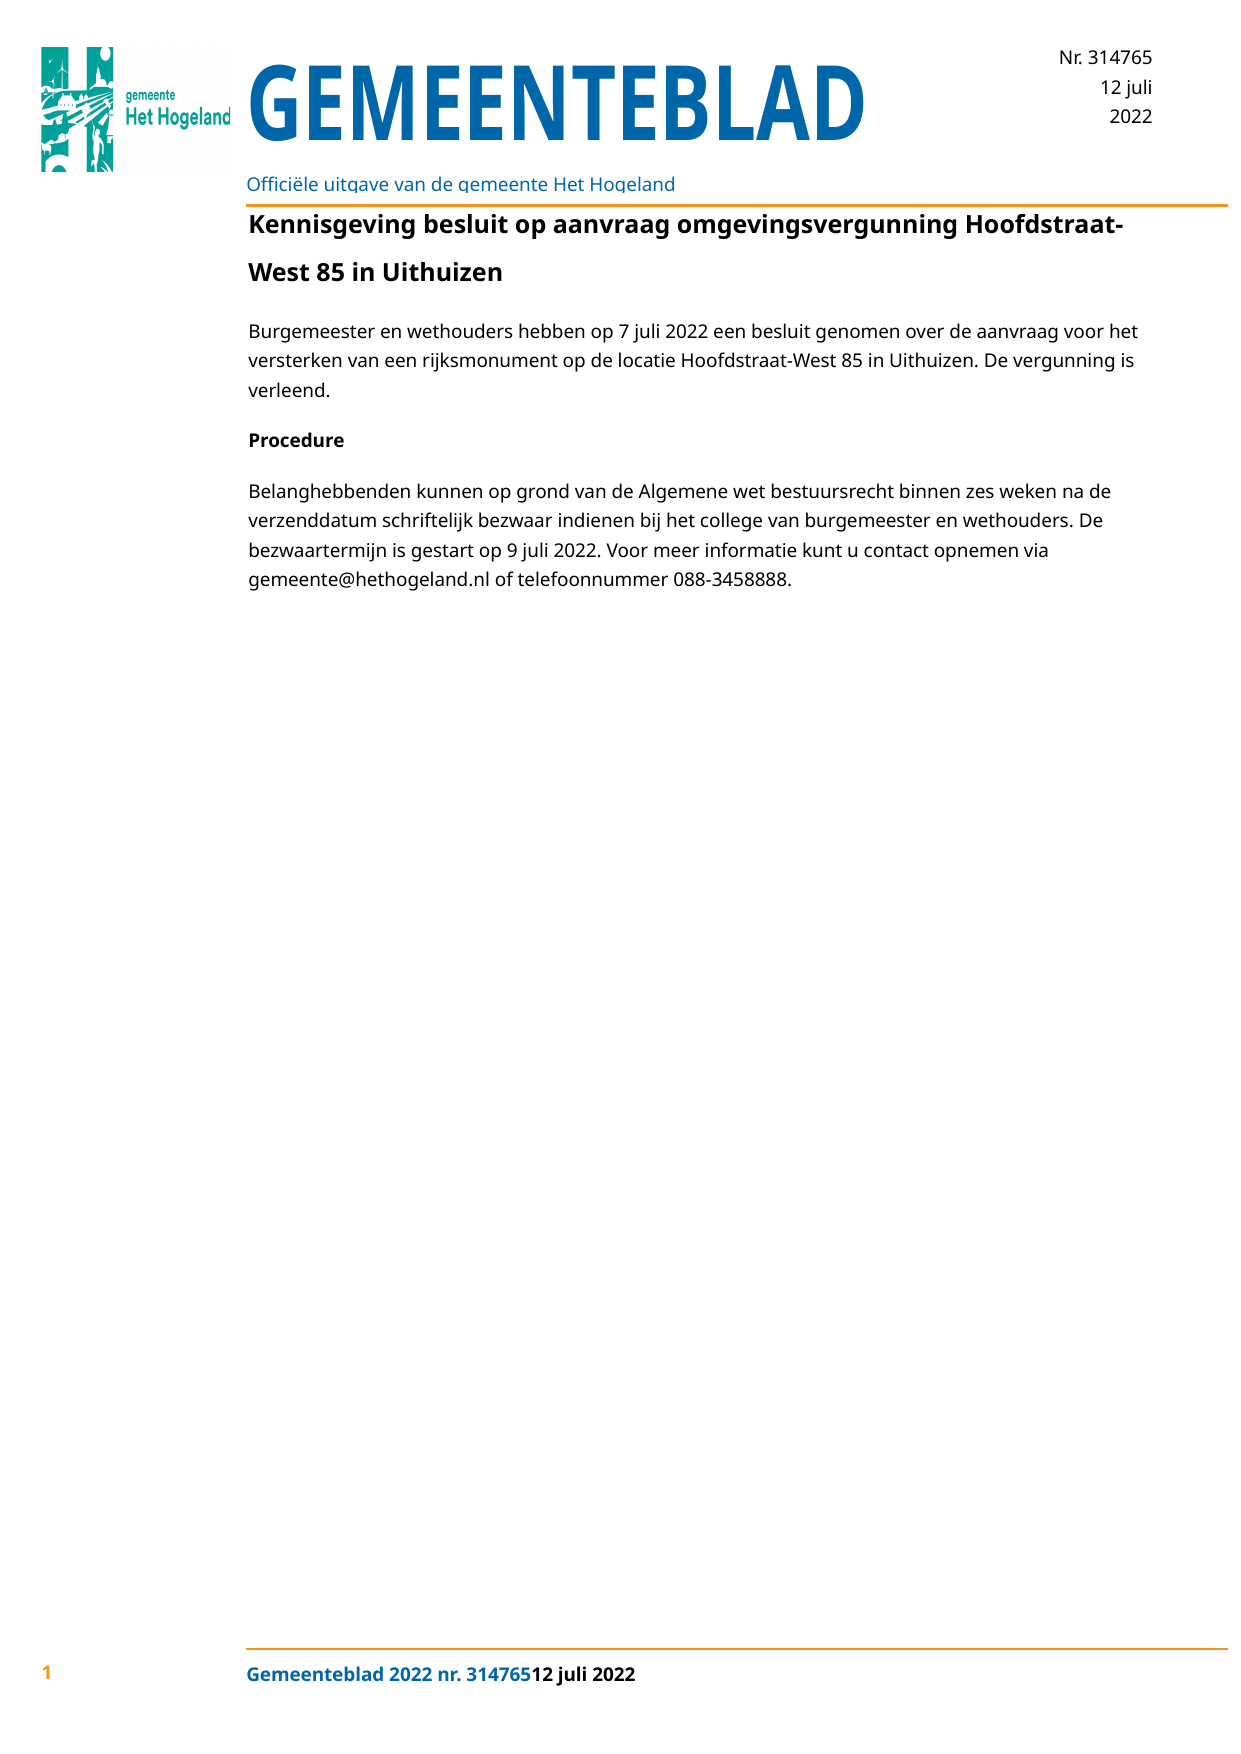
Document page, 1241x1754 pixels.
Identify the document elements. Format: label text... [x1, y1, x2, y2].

text Procedure [248, 427, 1152, 453]
text Belanghebbenden kunnen op grond van de Algemene wet bestuursrecht binnen zes weken na de verzenddatum schriftelijk bezwaar indienen bij het college van burgemeester en wethouders. De bezwaartermijn is gestart op 9 juli 2022. Voor meer informatie kunt u contact opnemen via gemeente@hethogeland.nl of telefoonnummer 088-3458888. [248, 478, 1152, 592]
picture [41, 47, 231, 172]
text Burgemeester en wethouders hebben op 7 juli 2022 een besluit genomen over de aanvraag voor het versterken van een rijksmonument op de locatie Hoofdstraat-West 85 in Uithuizen. De vergunning is verleend. [248, 318, 1152, 403]
text Kennisgeving besluit op aanvraag omgevingsvergunning Hoofdstraat-West 85 in Uithuizen [248, 207, 1152, 288]
